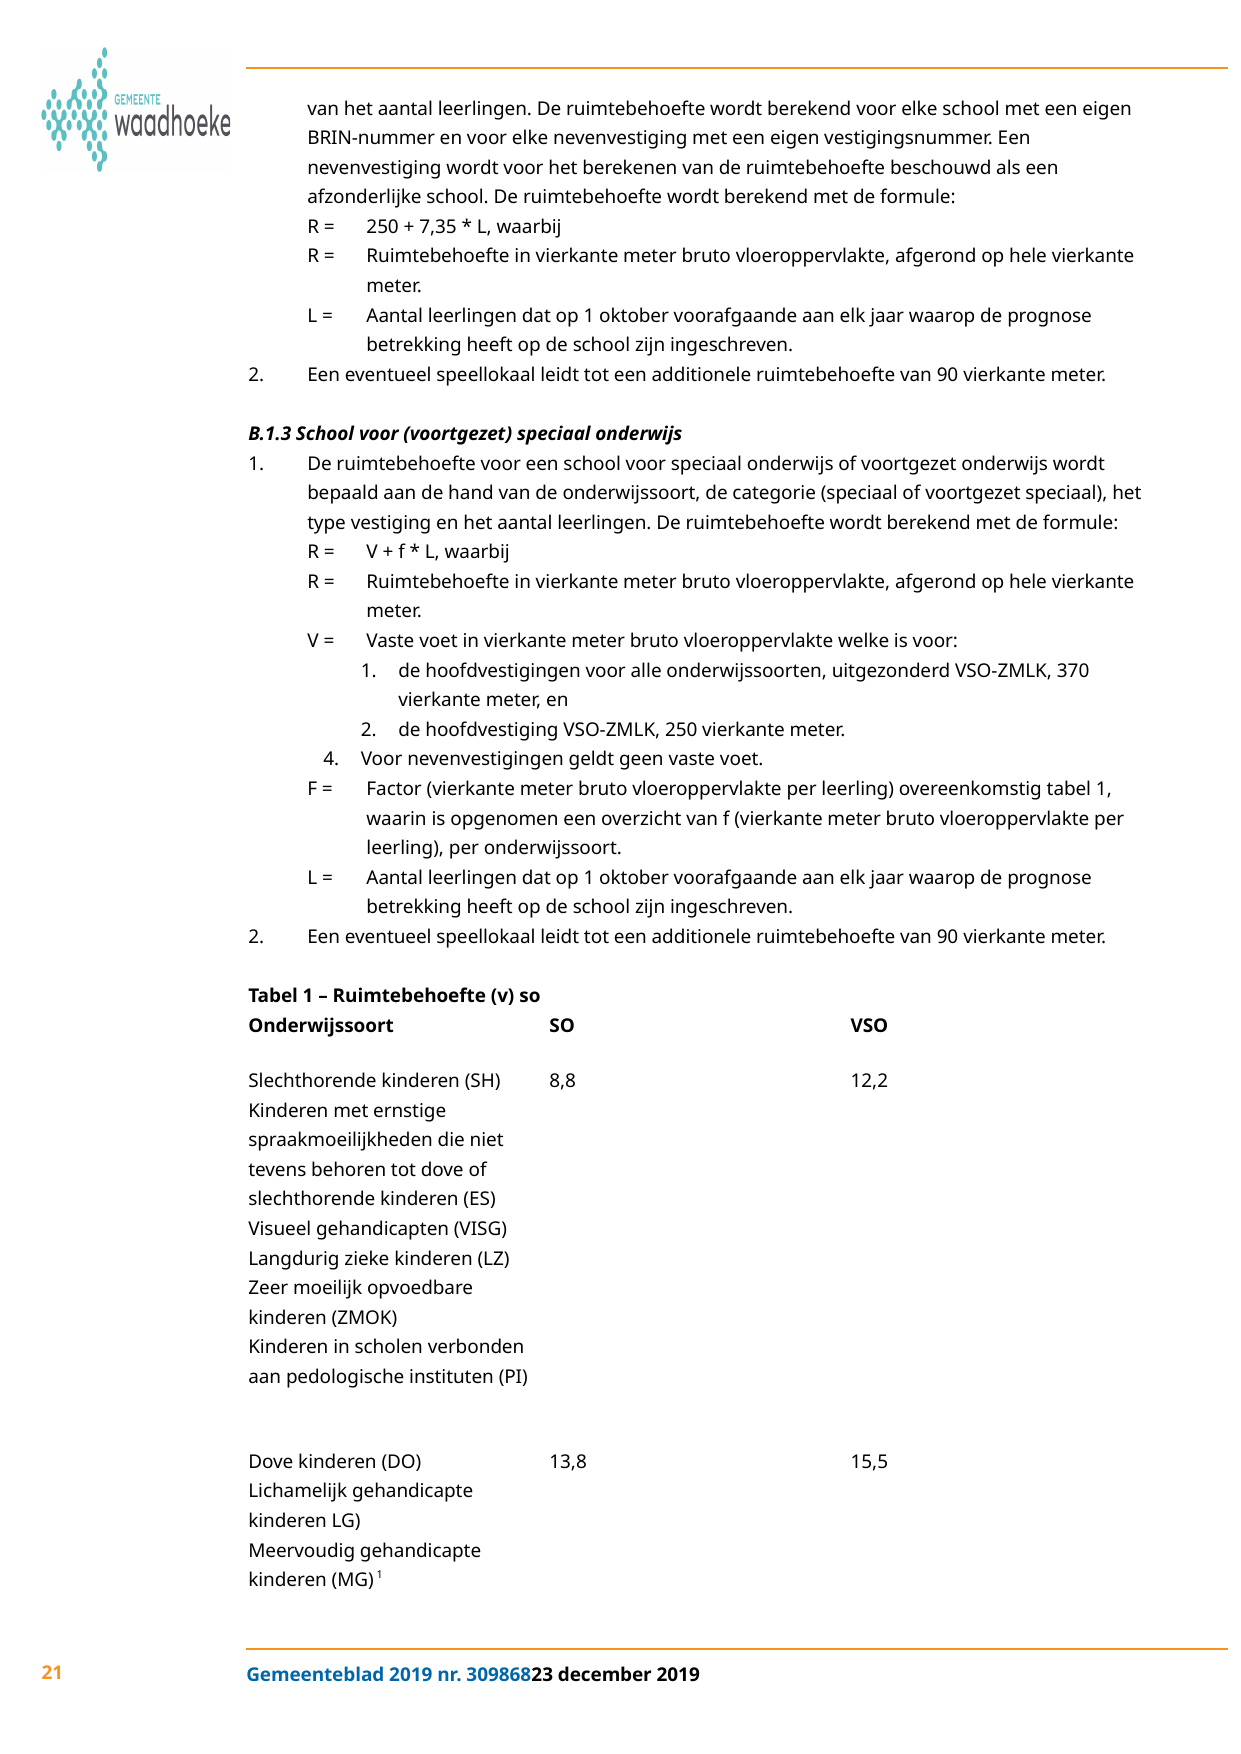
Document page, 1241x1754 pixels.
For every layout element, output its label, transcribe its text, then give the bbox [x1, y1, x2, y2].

list Een eventueel speellokaal leidt tot een additionele ruimtebehoefte van 90 vierkante meter. [248, 923, 1152, 949]
table_cell 12,2 [850, 1038, 1152, 1418]
table_header SO [549, 1012, 850, 1038]
text Tabel 1 – Ruimtebehoefte (v) so [248, 982, 1152, 1008]
list V + f * L, waarbij [307, 538, 1152, 564]
list Voor nevenvestigingen geldt geen vaste voet. [323, 746, 1152, 771]
table_cell Dove kinderen (DO) Lichamelijk gehandicapte kinderen LG) Meervoudig gehandicapte kinderen (MG) [248, 1419, 549, 1592]
table_cell 13,8 [549, 1419, 850, 1592]
table_cell Slechthorende kinderen (SH) Kinderen met ernstige spraakmoeilijkheden die niet tevens behoren tot dove of slechthorende kinderen (ES) Visueel gehandicapten (VISG) Langdurig zieke kinderen (LZ) Zeer moeilijk opvoedbare kinderen (ZMOK) Kinderen in scholen verbonden aan pedologische instituten (PI) [248, 1038, 549, 1418]
list 250 + 7,35 * L, waarbij [307, 213, 1152, 239]
list Aantal leerlingen dat op 1 oktober voorafgaande aan elk jaar waarop de prognose betrekking heeft op de school zijn ingeschreven. [307, 302, 1152, 357]
list Een eventueel speellokaal leidt tot een additionele ruimtebehoefte van 90 vierkante meter. [248, 361, 1152, 387]
list De ruimtebehoefte voor een school voor speciaal onderwijs of voortgezet onderwijs wordt bepaald aan de hand van de onderwijssoort, de categorie (speciaal of voortgezet speciaal), het type vestiging en het aantal leerlingen. De ruimtebehoefte wordt berekend met de formule: [248, 450, 1152, 535]
list Vaste voet in vierkante meter bruto vloeroppervlakte welke is voor: [307, 627, 1152, 653]
table_header VSO [850, 1012, 1152, 1038]
table_cell 8,8 [549, 1038, 850, 1418]
picture [41, 47, 231, 172]
list Aantal leerlingen dat op 1 oktober voorafgaande aan elk jaar waarop de prognose betrekking heeft op de school zijn ingeschreven. [307, 864, 1152, 919]
list Ruimtebehoefte in vierkante meter bruto vloeroppervlakte, afgerond op hele vierkante meter. [307, 568, 1152, 623]
list van het aantal leerlingen. De ruimtebehoefte wordt berekend voor elke school met een eigen BRIN-nummer en voor elke nevenvestiging met een eigen vestigingsnummer. Een nevenvestiging wordt voor het berekenen van de ruimtebehoefte beschouwd als een afzonderlijke school. De ruimtebehoefte wordt berekend met de formule: [248, 95, 1152, 209]
table_header Onderwijssoort [248, 1012, 549, 1038]
list de hoofdvestiging VSO-ZMLK, 250 vierkante meter. [361, 716, 1152, 742]
list de hoofdvestigingen voor alle onderwijssoorten, uitgezonderd VSO-ZMLK, 370 vierkante meter, en [361, 657, 1152, 712]
table_cell 15,5 [850, 1419, 1152, 1592]
text B.1.3 School voor (voortgezet) speciaal onderwijs [248, 420, 1152, 446]
list Ruimtebehoefte in vierkante meter bruto vloeroppervlakte, afgerond op hele vierkante meter. [307, 243, 1152, 298]
list Factor (vierkante meter bruto vloeroppervlakte per leerling) overeenkomstig tabel 1, waarin is opgenomen een overzicht van f (vierkante meter bruto vloeroppervlakte per leerling), per onderwijssoort. [307, 775, 1152, 860]
